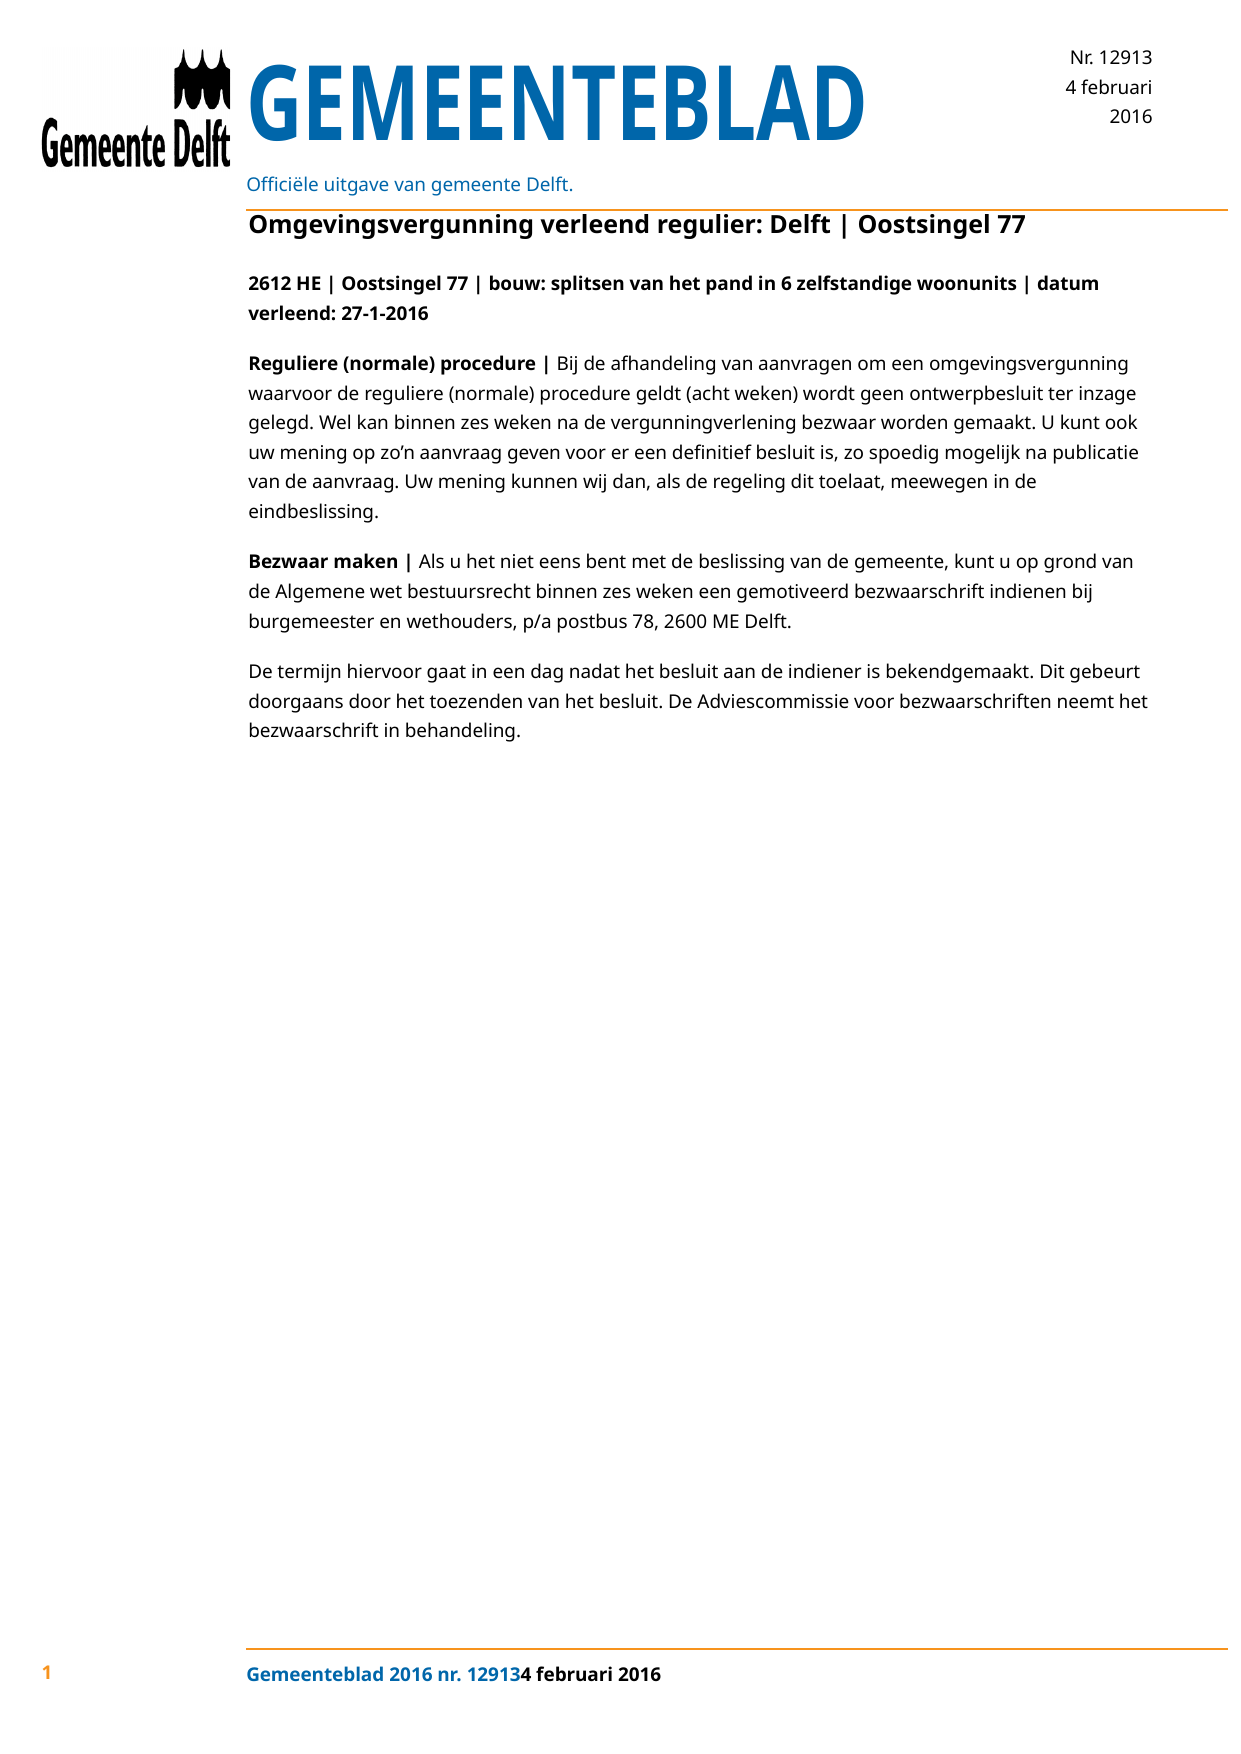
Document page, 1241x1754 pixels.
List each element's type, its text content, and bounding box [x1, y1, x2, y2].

text 2612 HE | Oostsingel 77 | bouw: splitsen van het pand in 6 zelfstandige woonunits | datum verleend: 27-1-2016 [248, 270, 1152, 326]
text Omgevingsvergunning verleend regulier: Delft | Oostsingel 77 [248, 211, 1152, 241]
text De termijn hiervoor gaat in een dag nadat het besluit aan de indiener is bekendgemaakt. Dit gebeurt doorgaans door het toezenden van het besluit. De Adviescommissie voor bezwaarschriften neemt het bezwaarschrift in behandeling. [248, 658, 1152, 743]
text Bezwaar maken | Als u het niet eens bent met de beslissing van de gemeente, kunt u op grond van de Algemene wet bestuursrecht binnen zes weken een gemotiveerd bezwaarschrift indienen bij burgemeester en wethouders, p/a postbus 78, 2600 ME Delft. [248, 549, 1152, 633]
text Reguliere (normale) procedure | Bij de afhandeling van aanvragen om een omgevingsvergunning waarvoor de reguliere (normale) procedure geldt (acht weken) wordt geen ontwerpbesluit ter inzage gelegd. Wel kan binnen zes weken na de vergunningverlening bezwaar worden gemaakt. U kunt ook uw mening op zo’n aanvraag geven voor er een definitief besluit is, zo spoedig mogelijk na publicatie van de aanvraag. Uw mening kunnen wij dan, als de regeling dit toelaat, meewegen in de eindbeslissing. [248, 350, 1152, 524]
picture [41, 47, 231, 172]
